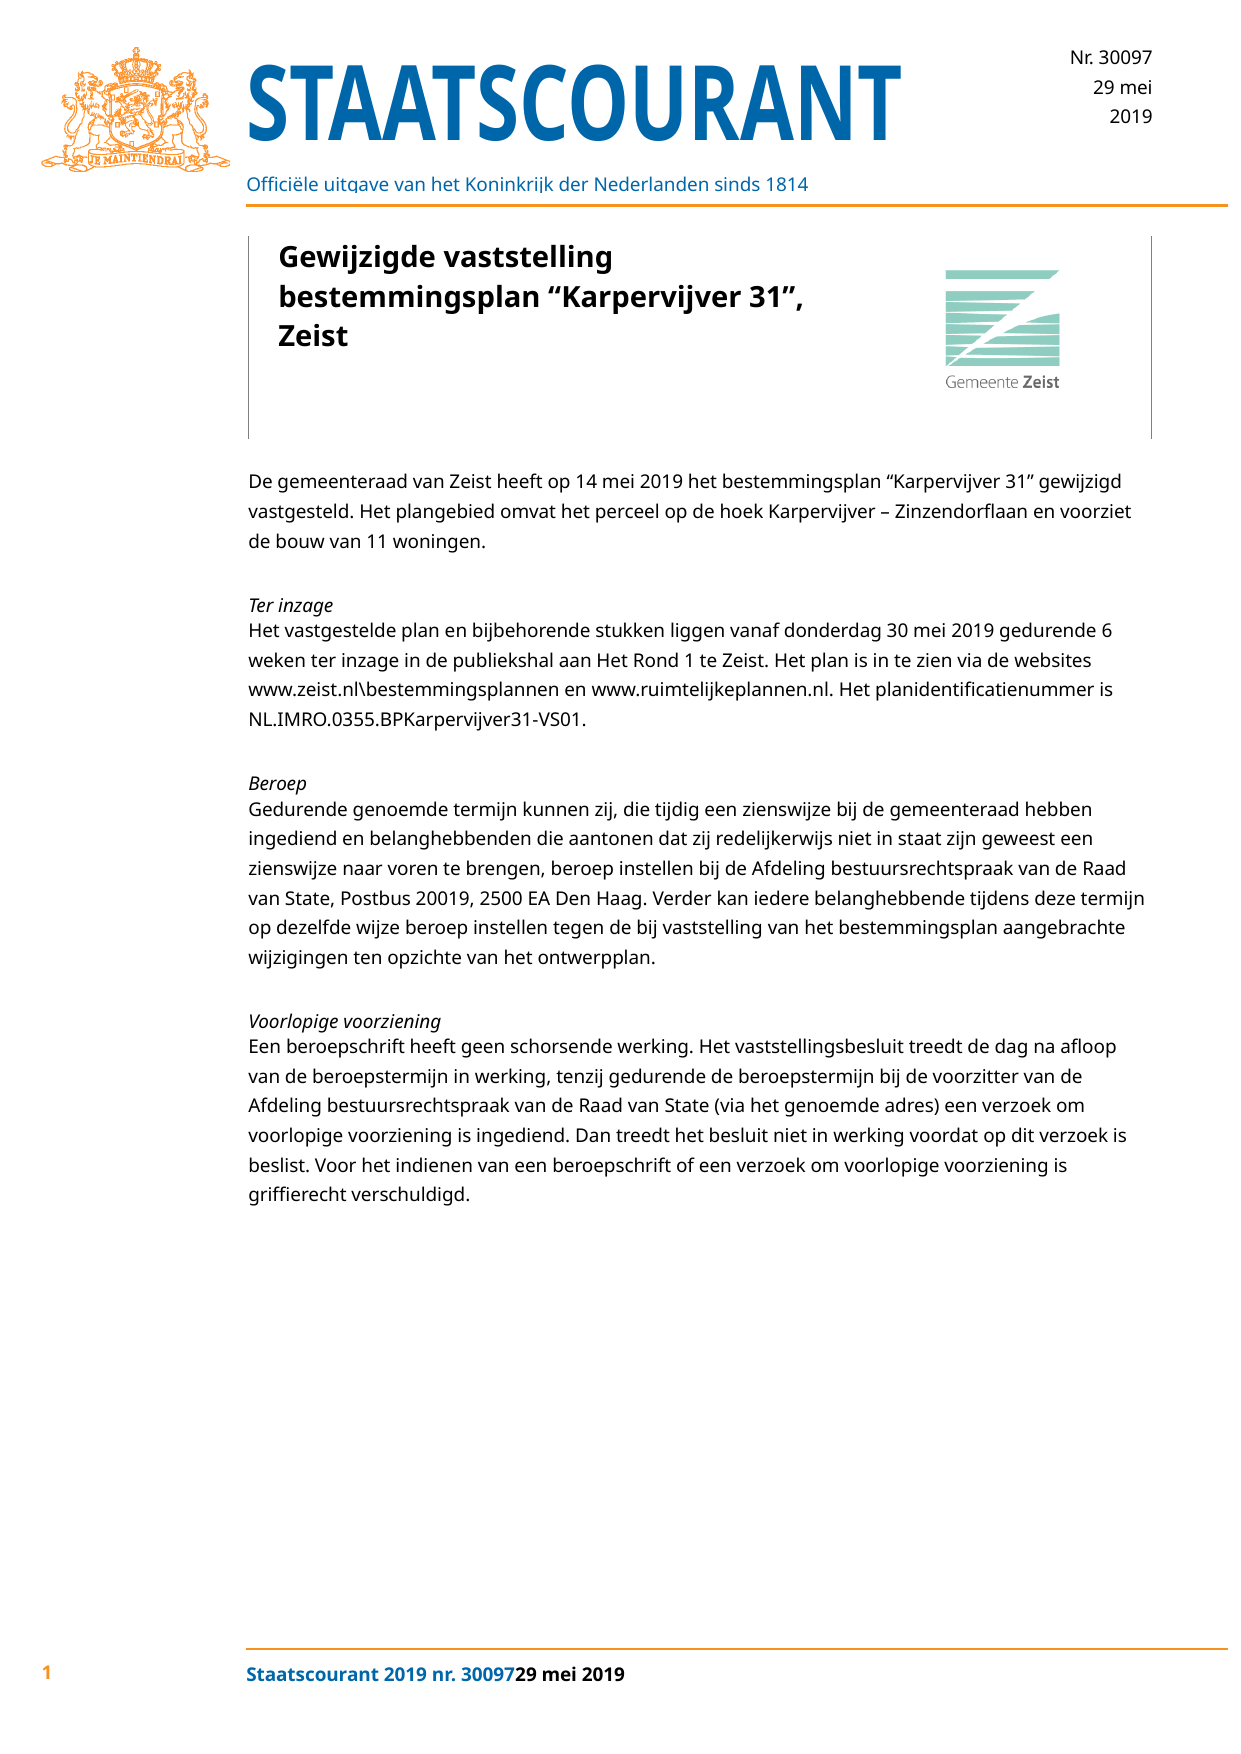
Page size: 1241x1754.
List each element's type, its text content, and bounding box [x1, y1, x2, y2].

text Ter inzage [248, 592, 1152, 617]
table_header [850, 236, 910, 413]
text Beroep [248, 770, 1152, 796]
table_header [850, 414, 1151, 439]
table_header Gewijzigde vaststelling bestemmingsplan “Karpervijver 31”, Zeist [249, 236, 850, 439]
text Voorlopige voorziening [248, 1008, 1152, 1033]
picture [910, 236, 1091, 414]
text De gemeenteraad van Zeist heeft op 14 mei 2019 het bestemmingsplan “Karpervijver 31” gewijzigd vastgesteld. Het plangebied omvat het perceel op de hoek Karpervijver – Zinzendorflaan en voorziet de bouw van 11 woningen. [248, 469, 1152, 553]
table_header [1091, 236, 1151, 413]
text Een beroepschrift heeft geen schorsende werking. Het vaststellingsbesluit treedt de dag na afloop van de beroepstermijn in werking, tenzij gedurende de beroepstermijn bij de voorzitter van de Afdeling bestuursrechtspraak van de Raad van State (via het genoemde adres) een verzoek om voorlopige voorziening is ingediend. Dan treedt het besluit niet in werking voordat op dit verzoek is beslist. Voor het indienen van een beroepschrift of een verzoek om voorlopige voorziening is griffierecht verschuldigd. [248, 1033, 1152, 1207]
picture [41, 47, 231, 172]
text Gedurende genoemde termijn kunnen zij, die tijdig een zienswijze bij de gemeenteraad hebben ingediend en belanghebbenden die aantonen dat zij redelijkerwijs niet in staat zijn geweest een zienswijze naar voren te brengen, beroep instellen bij de Afdeling bestuursrechtspraak van de Raad van State, Postbus 20019, 2500 EA Den Haag. Verder kan iedere belanghebbende tijdens deze termijn op dezelfde wijze beroep instellen tegen de bij vaststelling van het bestemmingsplan aangebrachte wijzigingen ten opzichte van het ontwerpplan. [248, 796, 1152, 969]
text Het vastgestelde plan en bijbehorende stukken liggen vanaf donderdag 30 mei 2019 gedurende 6 weken ter inzage in de publiekshal aan Het Rond 1 te Zeist. Het plan is in te zien via de websites www.zeist.nl\bestemmingsplannen en www.ruimtelijkeplannen.nl. Het planidentificatienummer is NL.IMRO.0355.BPKarpervijver31-VS01. [248, 617, 1152, 732]
